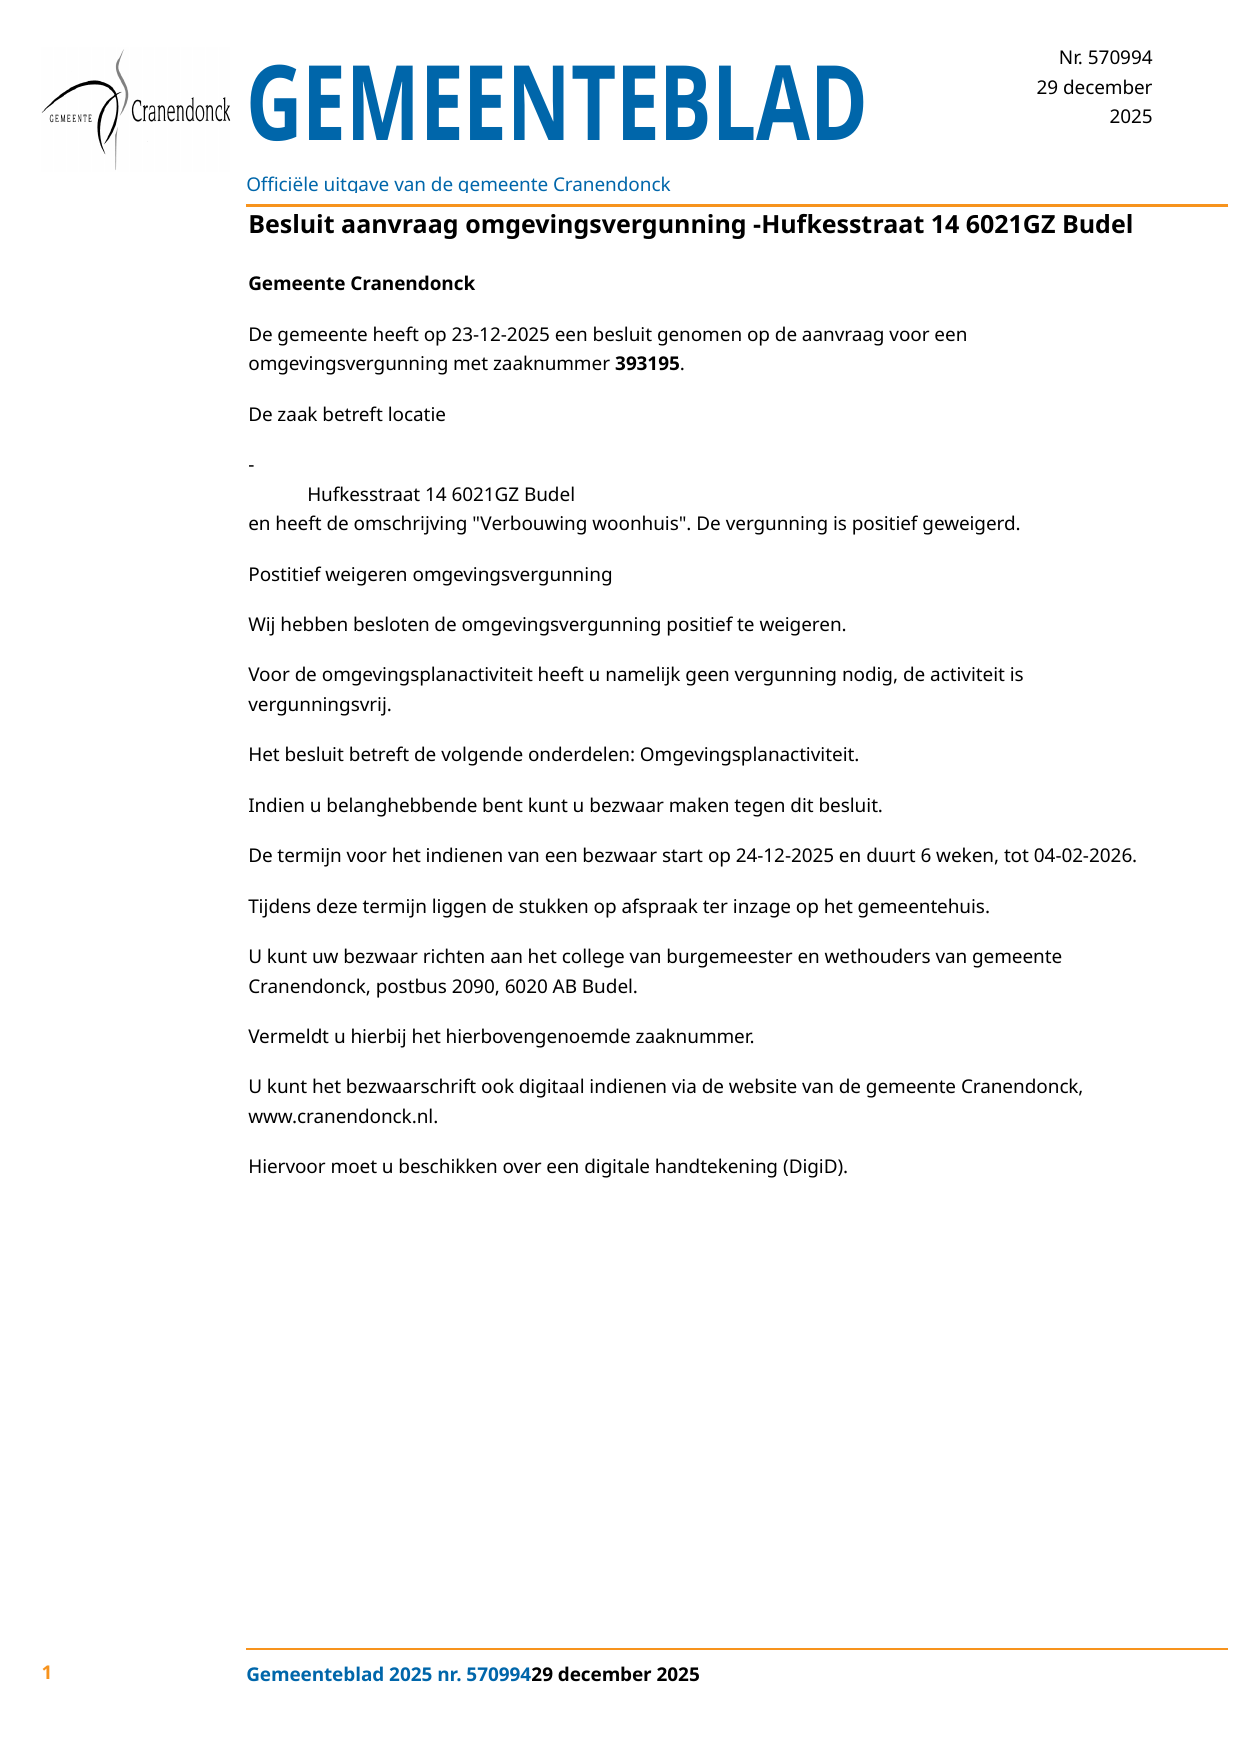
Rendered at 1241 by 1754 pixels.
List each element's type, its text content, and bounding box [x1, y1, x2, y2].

text U kunt het bezwaarschrift ook digitaal indienen via de website van de gemeente Cranendonck, www.cranendonck.nl. [248, 1074, 1152, 1129]
list Hufkesstraat 14 6021GZ Budel [248, 481, 1152, 506]
text Gemeente Cranendonck [248, 270, 1152, 296]
text Vermeldt u hierbij het hierbovengenoemde zaaknummer. [248, 1023, 1152, 1049]
text Postitief weigeren omgevingsvergunning [248, 561, 1152, 586]
text Voor de omgevingsplanactiviteit heeft u namelijk geen vergunning nodig, de activiteit is vergunningsvrij. [248, 662, 1152, 717]
picture [41, 47, 231, 172]
text Hiervoor moet u beschikken over een digitale handtekening (DigiD). [248, 1154, 1152, 1179]
text Tijdens deze termijn liggen de stukken op afspraak ter inzage op het gemeentehuis. [248, 893, 1152, 918]
text U kunt uw bezwaar richten aan het college van burgemeester en wethouders van gemeente Cranendonck, postbus 2090, 6020 AB Budel. [248, 943, 1152, 998]
text en heeft de omschrijving "Verbouwing woonhuis". De vergunning is positief geweigerd. [248, 510, 1152, 536]
text De termijn voor het indienen van een bezwaar start op 24-12-2025 en duurt 6 weken, tot 04-02-2026. [248, 842, 1152, 868]
text Besluit aanvraag omgevingsvergunning -Hufkesstraat 14 6021GZ Budel [248, 207, 1152, 241]
text Het besluit betreft de volgende onderdelen: Omgevingsplanactiviteit. [248, 742, 1152, 767]
text De zaak betreft locatie [248, 401, 1152, 426]
text Wij hebben besloten de omgevingsvergunning positief te weigeren. [248, 611, 1152, 637]
text De gemeente heeft op 23-12-2025 een besluit genomen op de aanvraag voor een omgevingsvergunning met zaaknummer 393195. [248, 321, 1152, 376]
text Indien u belanghebbende bent kunt u bezwaar maken tegen dit besluit. [248, 792, 1152, 818]
